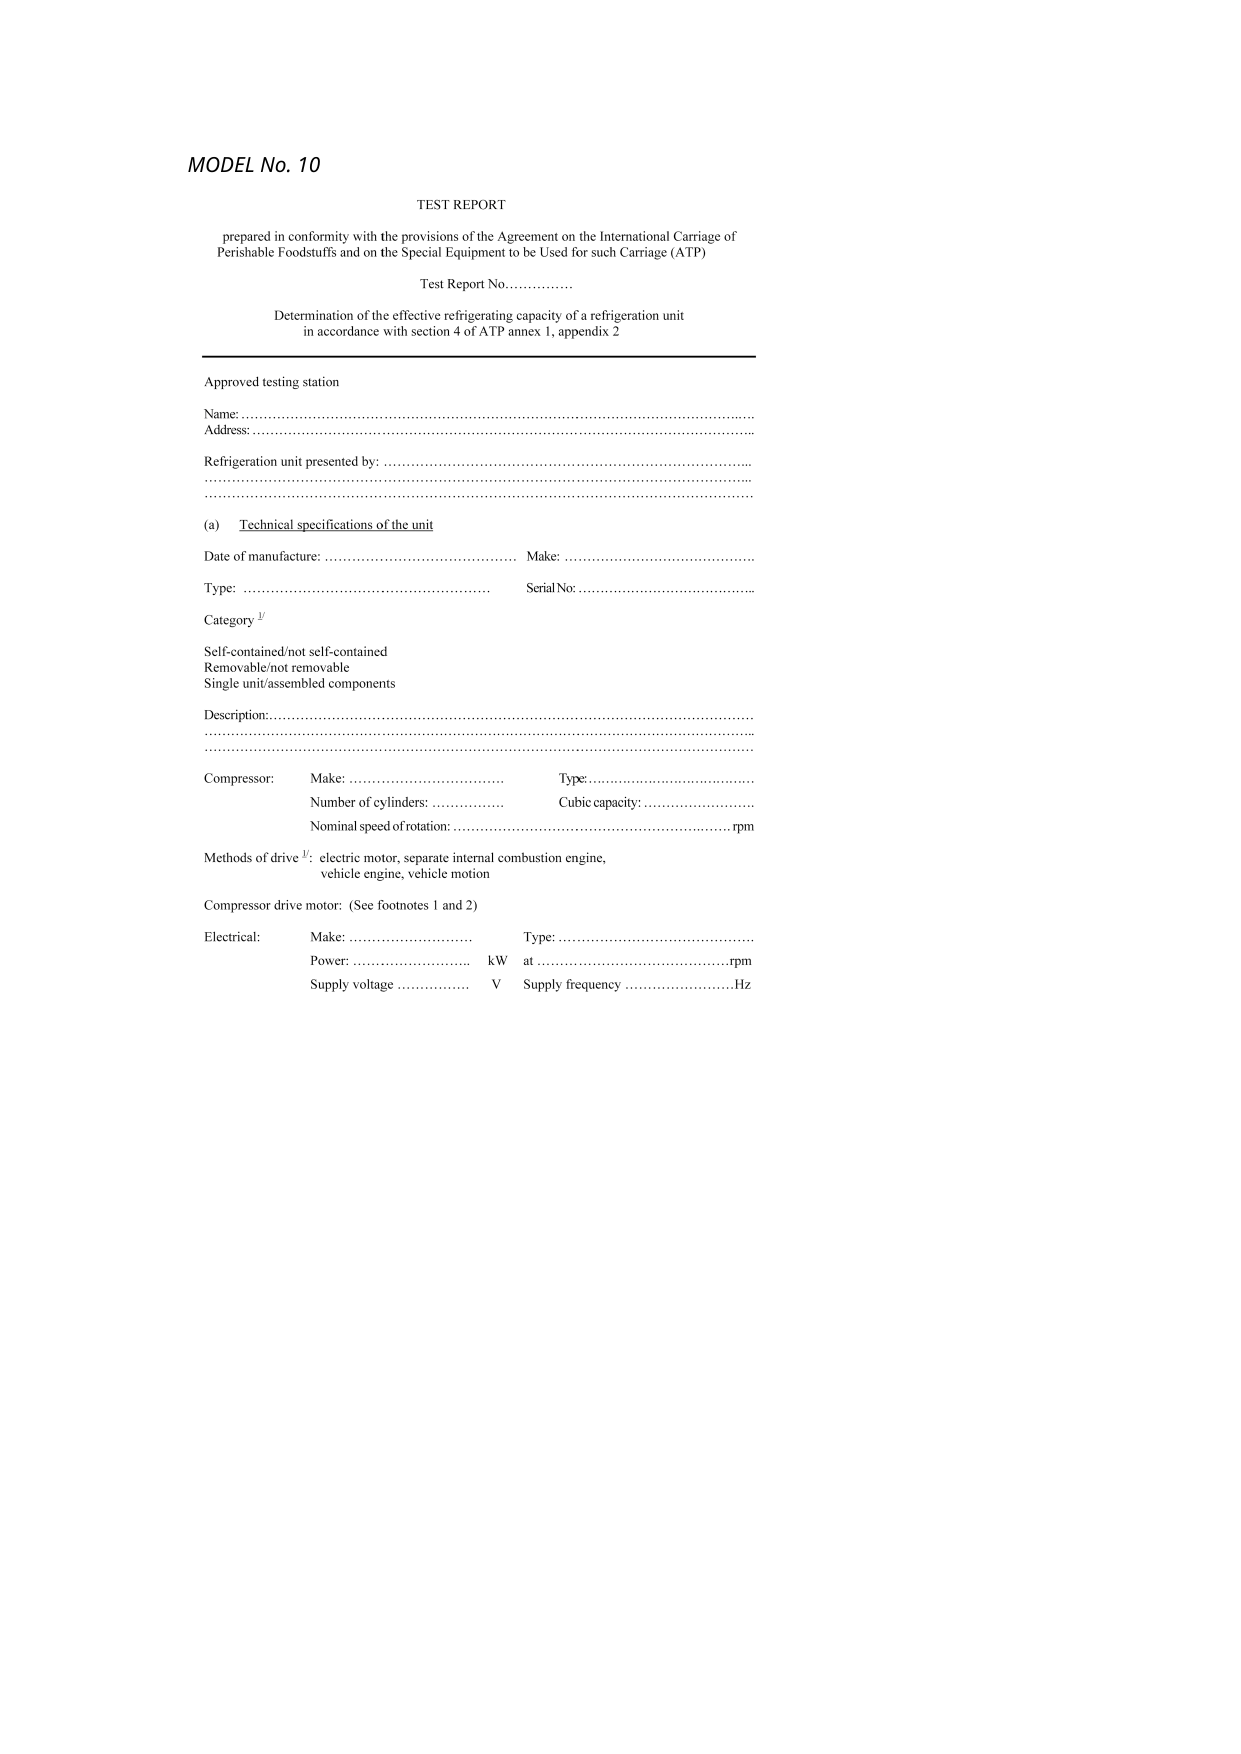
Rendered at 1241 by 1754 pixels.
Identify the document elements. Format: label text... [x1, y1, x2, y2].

picture [187, 193, 773, 1004]
text MODEL No. 10 [187, 150, 1053, 178]
